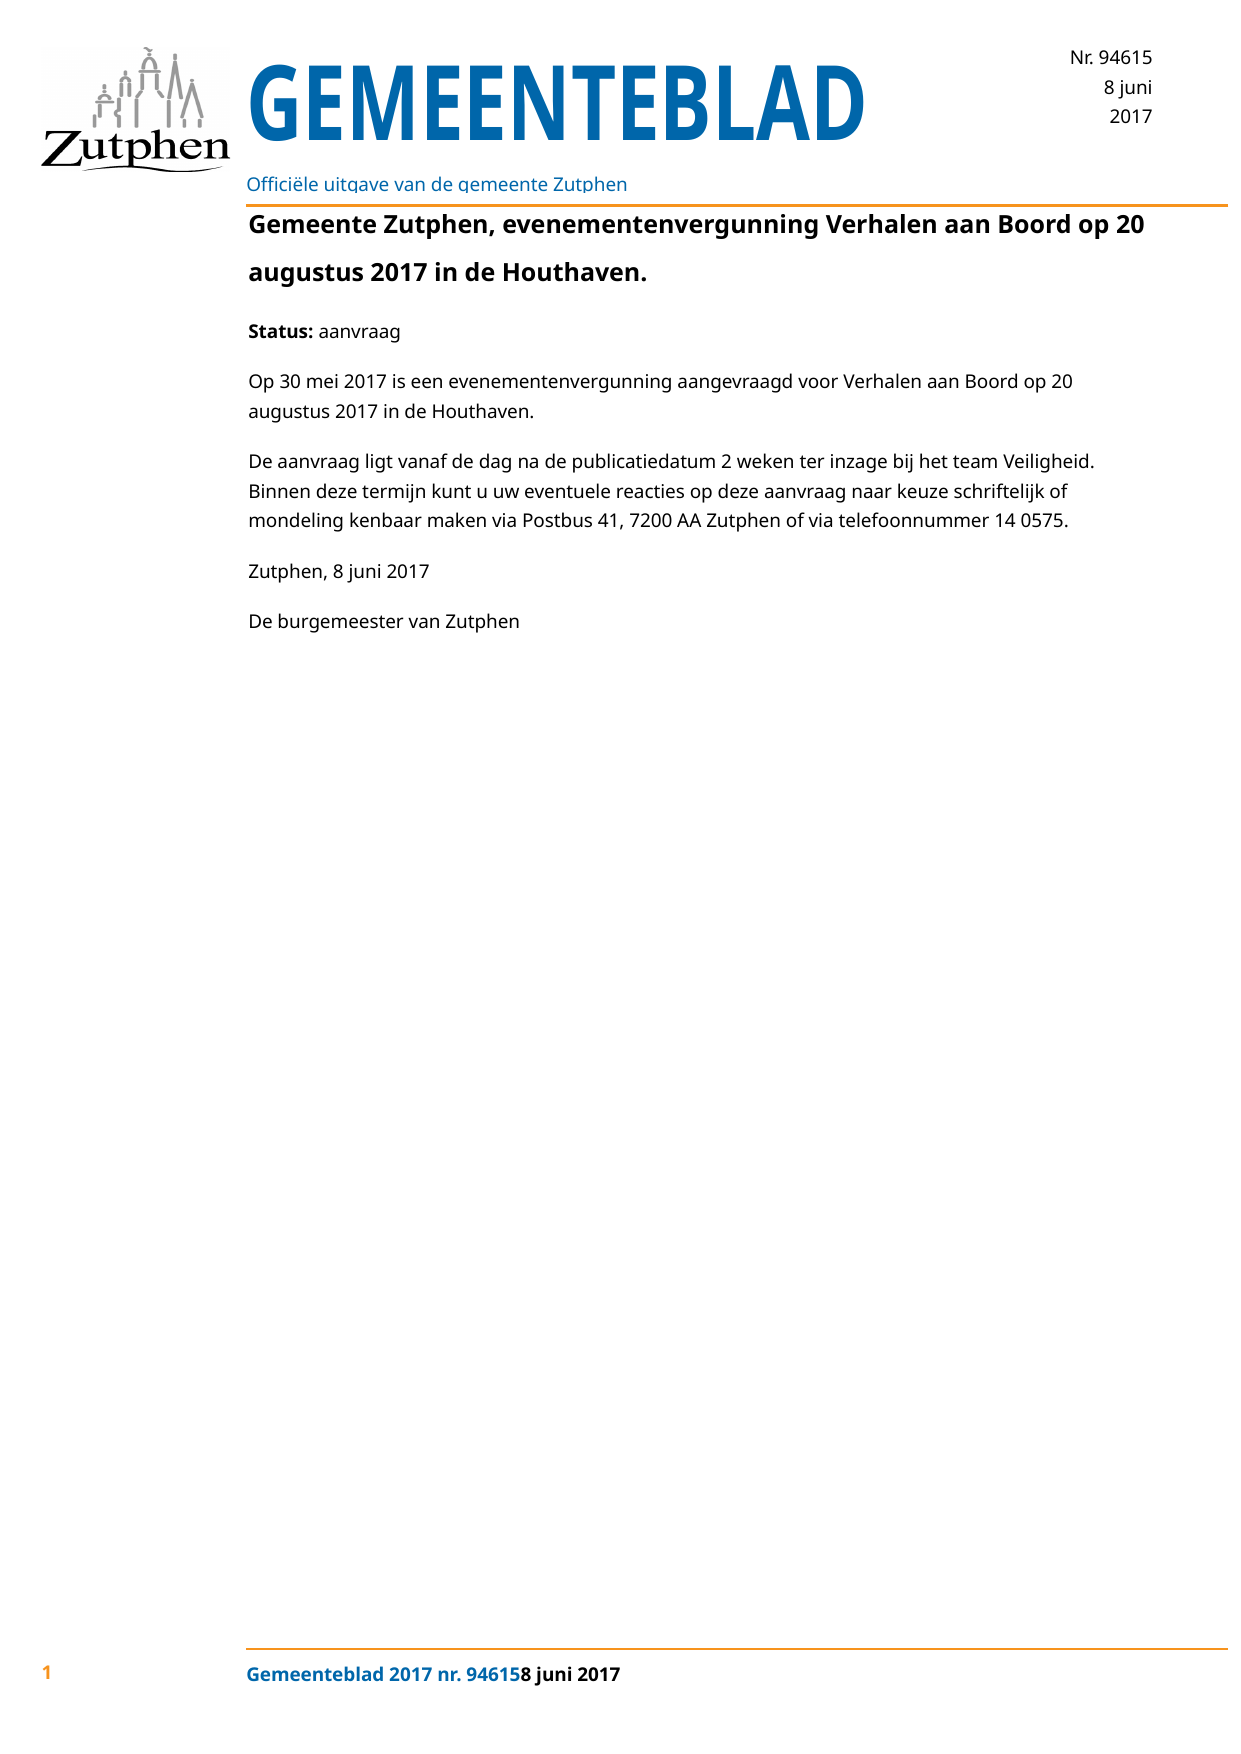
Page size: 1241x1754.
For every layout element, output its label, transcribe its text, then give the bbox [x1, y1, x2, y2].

text Zutphen, 8 juni 2017 [248, 558, 1152, 584]
text Gemeente Zutphen, evenementenvergunning Verhalen aan Boord op 20 augustus 2017 in de Houthaven. [248, 207, 1152, 288]
text Op 30 mei 2017 is een evenementenvergunning aangevraagd voor Verhalen aan Boord op 20 augustus 2017 in de Houthaven. [248, 368, 1152, 424]
text De burgemeester van Zutphen [248, 608, 1152, 634]
text De aanvraag ligt vanaf de dag na de publicatiedatum 2 weken ter inzage bij het team Veiligheid. Binnen deze termijn kunt u uw eventuele reacties op deze aanvraag naar keuze schriftelijk of mondeling kenbaar maken via Postbus 41, 7200 AA Zutphen of via telefoonnummer 14 0575. [248, 448, 1152, 533]
text Status: aanvraag [248, 318, 1152, 344]
picture [41, 47, 231, 172]
